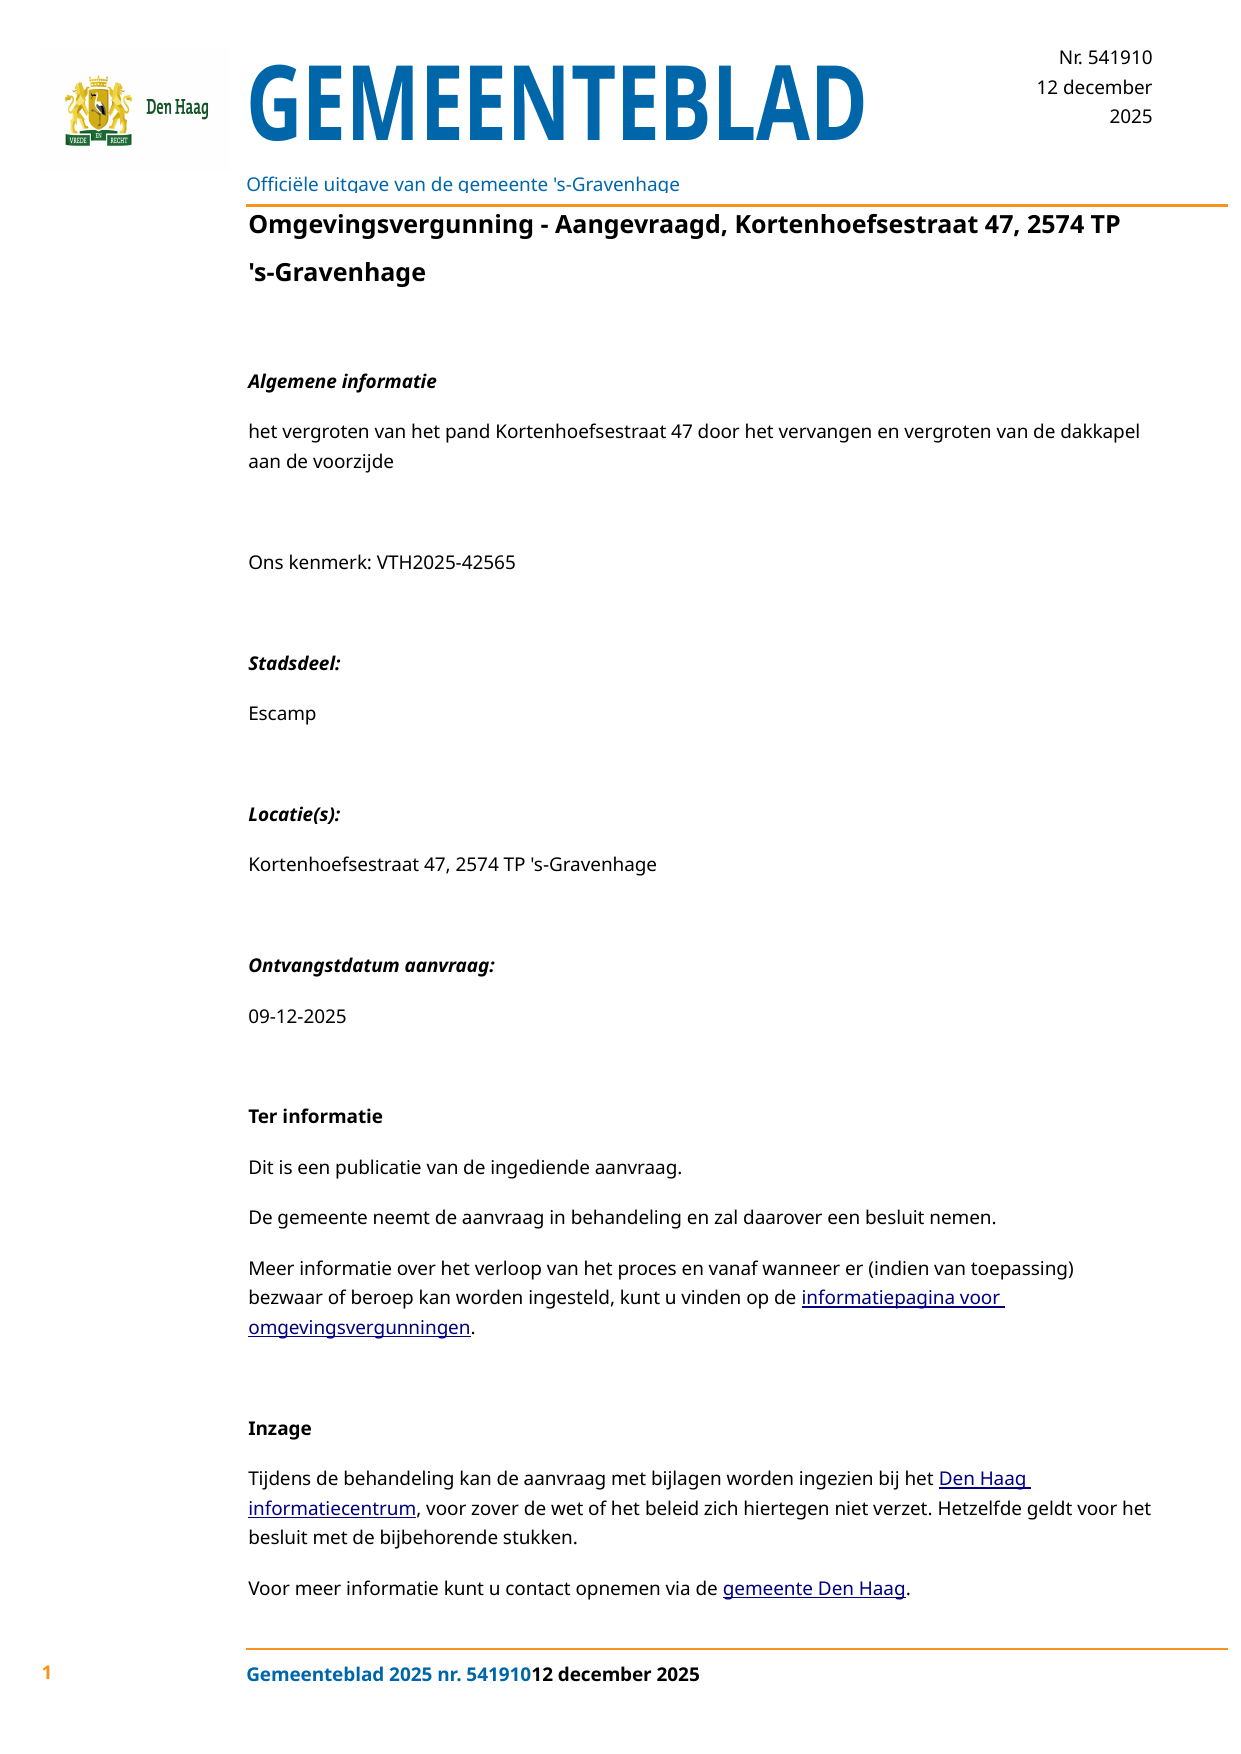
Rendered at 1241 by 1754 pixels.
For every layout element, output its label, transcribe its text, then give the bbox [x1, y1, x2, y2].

text Ontvangstdatum aanvraag: [248, 952, 1152, 978]
text Inzage [248, 1415, 1152, 1441]
text Ter informatie [248, 1104, 1152, 1129]
text De gemeente neemt de aanvraag in behandeling en zal daarover een besluit nemen. [248, 1204, 1152, 1230]
text Ons kenmerk: VTH2025-42565 [248, 549, 1152, 575]
text Voor meer informatie kunt u contact opnemen via de gemeente Den Haag. [248, 1575, 1152, 1601]
text Locatie(s): [248, 801, 1152, 827]
text Dit is een publicatie van de ingediende aanvraag. [248, 1154, 1152, 1180]
text Tijdens de behandeling kan de aanvraag met bijlagen worden ingezien bij het Den Haag informatiecentrum, voor zover de wet of het beleid zich hiertegen niet verzet. Hetzelfde geldt voor het besluit met de bijbehorende stukken. [248, 1465, 1152, 1550]
text Kortenhoefsestraat 47, 2574 TP 's-Gravenhage [248, 852, 1152, 877]
text het vergroten van het pand Kortenhoefsestraat 47 door het vervangen en vergroten van de dakkapel aan de voorzijde [248, 419, 1152, 474]
picture [41, 47, 231, 172]
text Algemene informatie [248, 368, 1152, 394]
text 09-12-2025 [248, 1003, 1152, 1029]
text Meer informatie over het verloop van het proces en vanaf wanneer er (indien van toepassing) bezwaar of beroep kan worden ingesteld, kunt u vinden op de informatiepagina voor omgevingsvergunningen. [248, 1255, 1152, 1340]
text Omgevingsvergunning - Aangevraagd, Kortenhoefsestraat 47, 2574 TP 's-Gravenhage [248, 207, 1152, 288]
text Escamp [248, 700, 1152, 726]
text Stadsdeel: [248, 650, 1152, 676]
